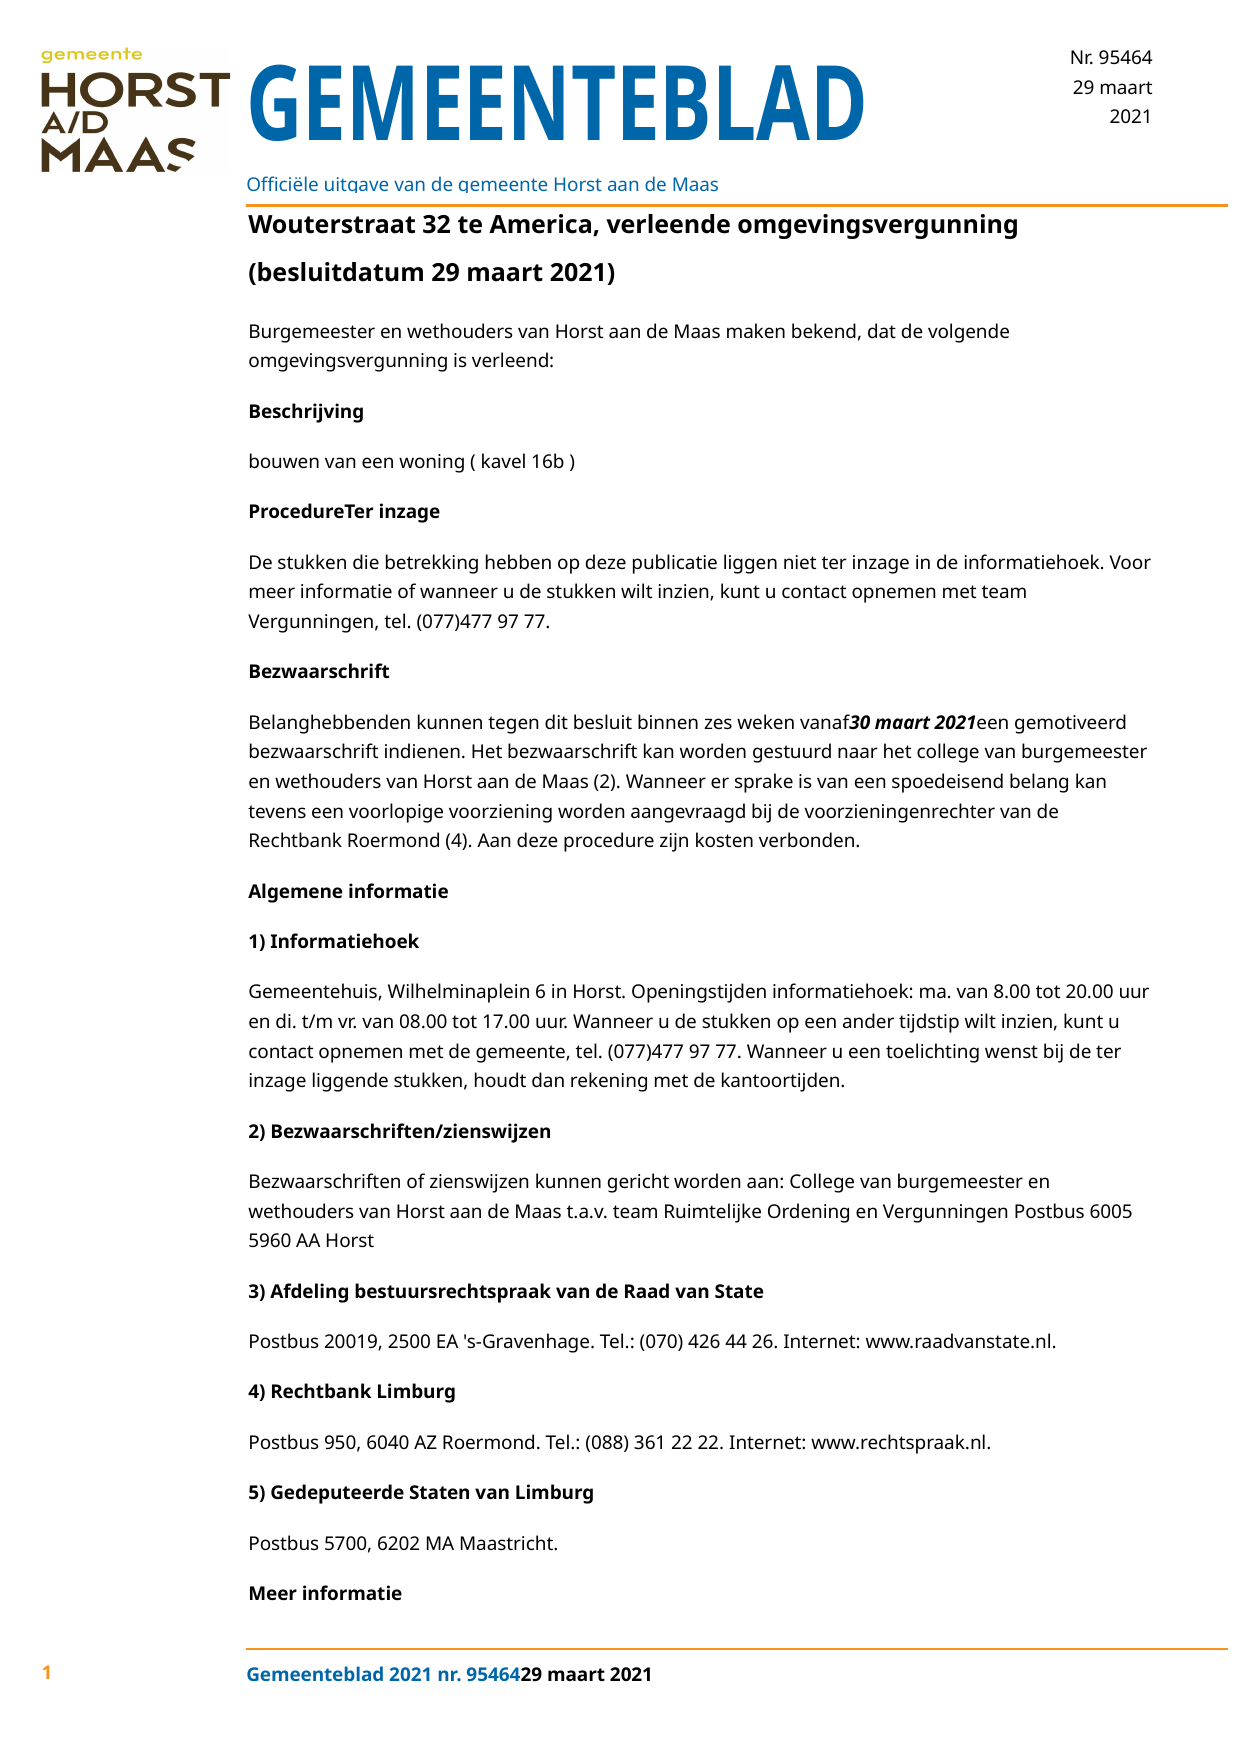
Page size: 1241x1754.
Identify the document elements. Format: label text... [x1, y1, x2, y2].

text Postbus 950, 6040 AZ Roermond. Tel.: (088) 361 22 22. Internet: www.rechtspraak.nl. [248, 1429, 1152, 1455]
text Algemene informatie [248, 878, 1152, 904]
text 5) Gedeputeerde Staten van Limburg [248, 1479, 1152, 1505]
text Wouterstraat 32 te America, verleende omgevingsvergunning (besluitdatum 29 maart 2021) [248, 207, 1152, 288]
picture [41, 47, 231, 172]
text Postbus 20019, 2500 EA 's-Gravenhage. Tel.: (070) 426 44 26. Internet: www.raadvanstate.nl. [248, 1328, 1152, 1354]
text Belanghebbenden kunnen tegen dit besluit binnen zes weken vanaf30 maart 2021een gemotiveerd bezwaarschrift indienen. Het bezwaarschrift kan worden gestuurd naar het college van burgemeester en wethouders van Horst aan de Maas (2). Wanneer er sprake is van een spoedeisend belang kan tevens een voorlopige voorziening worden aangevraagd bij de voorzieningenrechter van de Rechtbank Roermond (4). Aan deze procedure zijn kosten verbonden. [248, 709, 1152, 853]
text ProcedureTer inzage [248, 499, 1152, 524]
text 1) Informatiehoek [248, 928, 1152, 954]
text Beschrijving [248, 398, 1152, 424]
text 2) Bezwaarschriften/zienswijzen [248, 1118, 1152, 1144]
text 4) Rechtbank Limburg [248, 1379, 1152, 1404]
text Gemeentehuis, Wilhelminaplein 6 in Horst. Openingstijden informatiehoek: ma. van 8.00 tot 20.00 uur en di. t/m vr. van 08.00 tot 17.00 uur. Wanneer u de stukken op een ander tijdstip wilt inzien, kunt u contact opnemen met de gemeente, tel. (077)477 97 77. Wanneer u een toelichting wenst bij de ter inzage liggende stukken, houdt dan rekening met de kantoortijden. [248, 979, 1152, 1093]
text De stukken die betrekking hebben op deze publicatie liggen niet ter inzage in de informatiehoek. Voor meer informatie of wanneer u de stukken wilt inzien, kunt u contact opnemen met team Vergunningen, tel. (077)477 97 77. [248, 549, 1152, 634]
text Bezwaarschrift [248, 659, 1152, 684]
text Bezwaarschriften of zienswijzen kunnen gericht worden aan: College van burgemeester en wethouders van Horst aan de Maas t.a.v. team Ruimtelijke Ordening en Vergunningen Postbus 6005 5960 AA Horst [248, 1168, 1152, 1253]
text Postbus 5700, 6202 MA Maastricht. [248, 1530, 1152, 1556]
text Meer informatie [248, 1580, 1152, 1606]
text Burgemeester en wethouders van Horst aan de Maas maken bekend, dat de volgende omgevingsvergunning is verleend: [248, 318, 1152, 373]
text bouwen van een woning ( kavel 16b ) [248, 448, 1152, 474]
text 3) Afdeling bestuursrechtspraak van de Raad van State [248, 1278, 1152, 1304]
